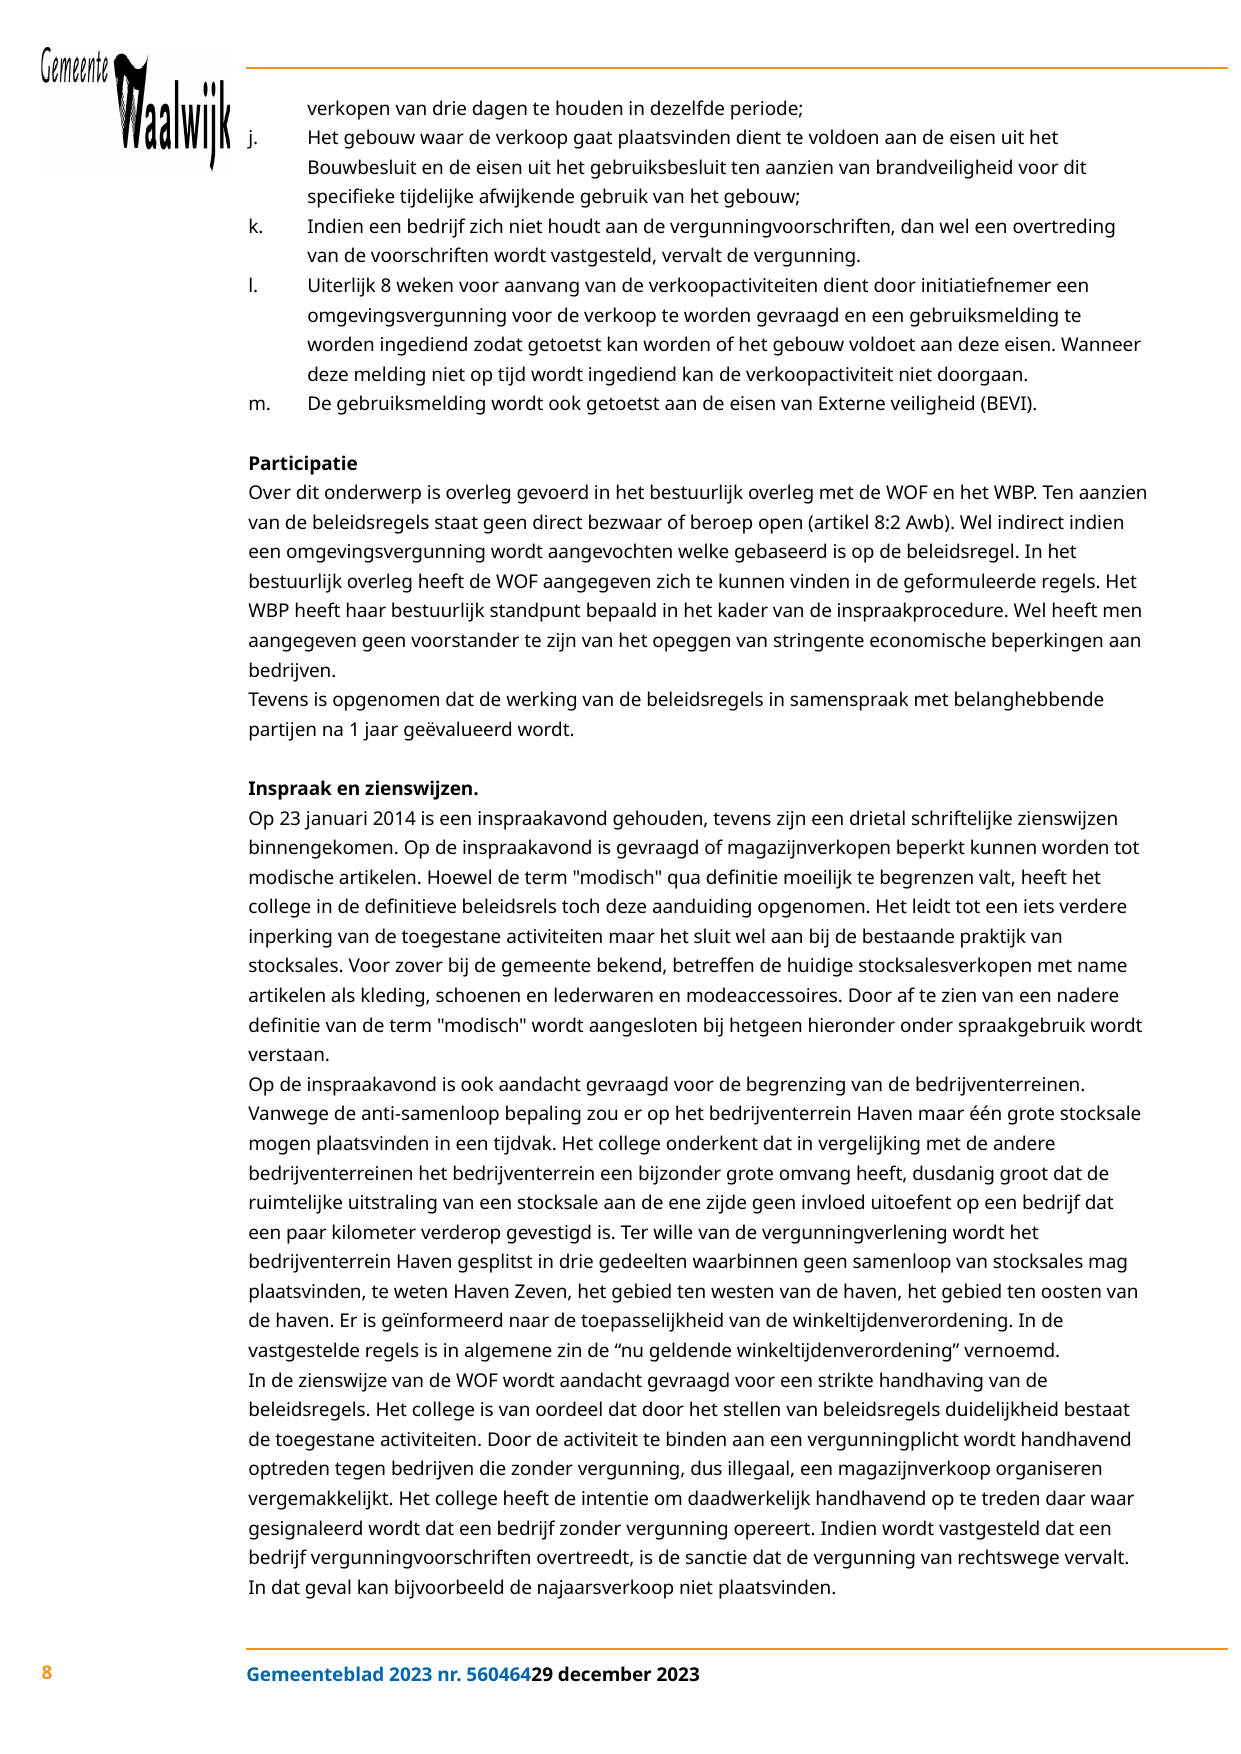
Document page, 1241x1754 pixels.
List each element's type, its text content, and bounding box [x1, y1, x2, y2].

picture [41, 47, 231, 172]
text Inspraak en zienswijzen. [248, 775, 1152, 801]
text Over dit onderwerp is overleg gevoerd in het bestuurlijk overleg met de WOF en het WBP. Ten aanzien van de beleidsregels staat geen direct bezwaar of beroep open (artikel 8:2 Awb). Wel indirect indien een omgevingsvergunning wordt aangevochten welke gebaseerd is op de beleidsregel. In het bestuurlijk overleg heeft de WOF aangegeven zich te kunnen vinden in de geformuleerde regels. Het WBP heeft haar bestuurlijk standpunt bepaald in het kader van de inspraakprocedure. Wel heeft men aangegeven geen voorstander te zijn van het opeggen van stringente economische beperkingen aan bedrijven. [248, 479, 1152, 683]
list Uiterlijk 8 weken voor aanvang van de verkoopactiviteiten dient door initiatiefnemer een omgevingsvergunning voor de verkoop te worden gevraagd en een gebruiksmelding te worden ingediend zodat getoetst kan worden of het gebouw voldoet aan deze eisen. Wanneer deze melding niet op tijd wordt ingediend kan de verkoopactiviteit niet doorgaan. [248, 272, 1152, 387]
list verkopen van drie dagen te houden in dezelfde periode; [248, 95, 1152, 121]
text Tevens is opgenomen dat de werking van de beleidsregels in samenspraak met belanghebbende partijen na 1 jaar geëvalueerd wordt. [248, 686, 1152, 742]
list Het gebouw waar de verkoop gaat plaatsvinden dient te voldoen aan de eisen uit het Bouwbesluit en de eisen uit het gebruiksbesluit ten aanzien van brandveiligheid voor dit specifieke tijdelijke afwijkende gebruik van het gebouw; [248, 124, 1152, 209]
text Participatie [248, 450, 1152, 476]
list De gebruiksmelding wordt ook getoetst aan de eisen van Externe veiligheid (BEVI). [248, 391, 1152, 416]
text Op 23 januari 2014 is een inspraakavond gehouden, tevens zijn een drietal schriftelijke zienswijzen binnengekomen. Op de inspraakavond is gevraagd of magazijnverkopen beperkt kunnen worden tot modische artikelen. Hoewel de term "modisch" qua definitie moeilijk te begrenzen valt, heeft het college in de definitieve beleidsrels toch deze aanduiding opgenomen. Het leidt tot een iets verdere inperking van de toegestane activiteiten maar het sluit wel aan bij de bestaande praktijk van stocksales. Voor zover bij de gemeente bekend, betreffen de huidige stocksalesverkopen met name artikelen als kleding, schoenen en lederwaren en modeaccessoires. Door af te zien van een nadere definitie van de term "modisch" wordt aangesloten bij hetgeen hieronder onder spraakgebruik wordt verstaan. [248, 805, 1152, 1067]
text Op de inspraakavond is ook aandacht gevraagd voor de begrenzing van de bedrijventerreinen. Vanwege de anti-samenloop bepaling zou er op het bedrijventerrein Haven maar één grote stocksale mogen plaatsvinden in een tijdvak. Het college onderkent dat in vergelijking met de andere bedrijventerreinen het bedrijventerrein een bijzonder grote omvang heeft, dusdanig groot dat de ruimtelijke uitstraling van een stocksale aan de ene zijde geen invloed uitoefent op een bedrijf dat een paar kilometer verderop gevestigd is. Ter wille van de vergunningverlening wordt het bedrijventerrein Haven gesplitst in drie gedeelten waarbinnen geen samenloop van stocksales mag plaatsvinden, te weten Haven Zeven, het gebied ten westen van de haven, het gebied ten oosten van de haven. Er is geïnformeerd naar de toepasselijkheid van de winkeltijdenverordening. In de vastgestelde regels is in algemene zin de “nu geldende winkeltijdenverordening” vernoemd. [248, 1071, 1152, 1363]
list Indien een bedrijf zich niet houdt aan de vergunningvoorschriften, dan wel een overtreding van de voorschriften wordt vastgesteld, vervalt de vergunning. [248, 213, 1152, 268]
text In de zienswijze van de WOF wordt aandacht gevraagd voor een strikte handhaving van de beleidsregels. Het college is van oordeel dat door het stellen van beleidsregels duidelijkheid bestaat de toegestane activiteiten. Door de activiteit te binden aan een vergunningplicht wordt handhavend optreden tegen bedrijven die zonder vergunning, dus illegaal, een magazijnverkoop organiseren vergemakkelijkt. Het college heeft de intentie om daadwerkelijk handhavend op te treden daar waar gesignaleerd wordt dat een bedrijf zonder vergunning opereert. Indien wordt vastgesteld dat een bedrijf vergunningvoorschriften overtreedt, is de sanctie dat de vergunning van rechtswege vervalt. In dat geval kan bijvoorbeeld de najaarsverkoop niet plaatsvinden. [248, 1367, 1152, 1600]
